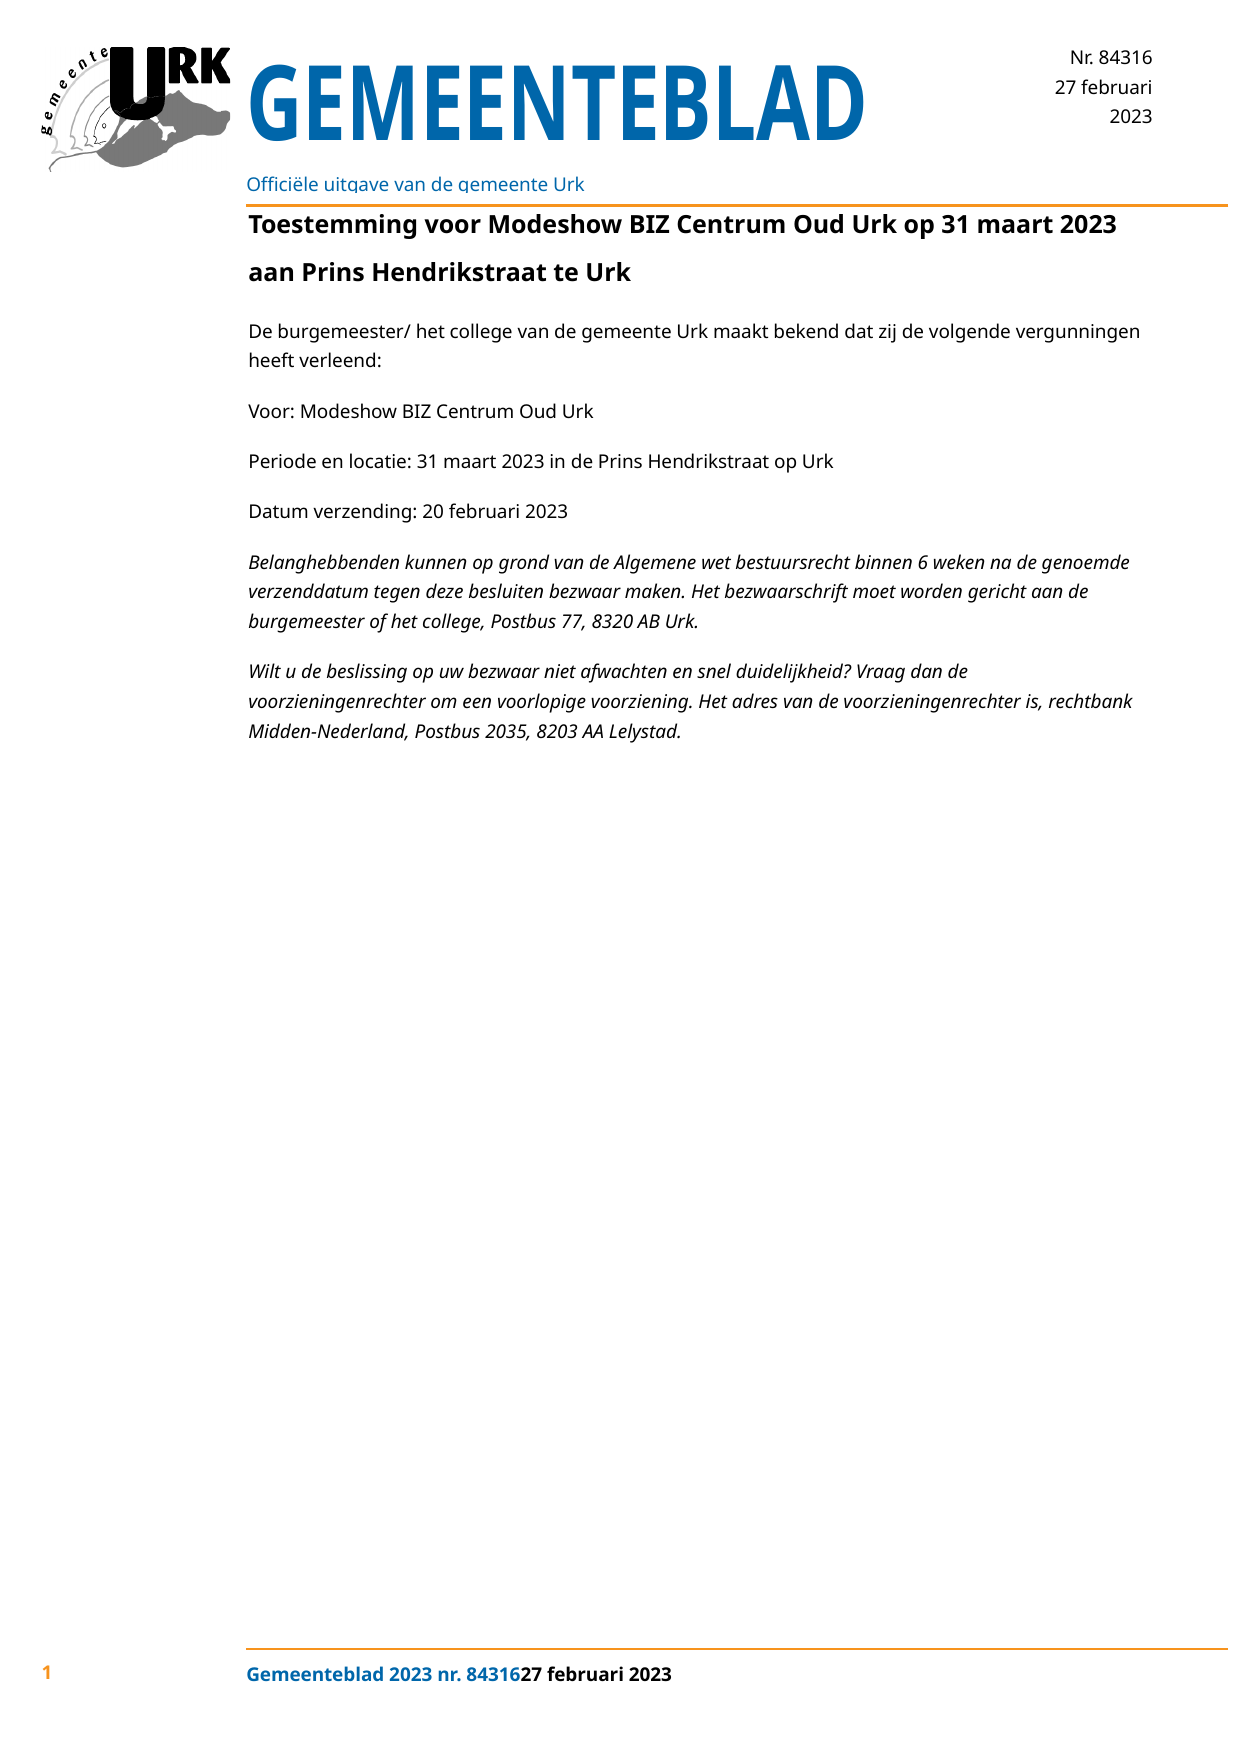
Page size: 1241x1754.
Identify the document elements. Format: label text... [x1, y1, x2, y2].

text Wilt u de beslissing op uw bezwaar niet afwachten en snel duidelijkheid? Vraag dan de voorzieningenrechter om een voorlopige voorziening. Het adres van de voorzieningenrechter is, rechtbank Midden-Nederland, Postbus 2035, 8203 AA Lelystad. [248, 659, 1152, 744]
text Datum verzending: 20 februari 2023 [248, 499, 1152, 524]
picture [41, 47, 231, 172]
text Toestemming voor Modeshow BIZ Centrum Oud Urk op 31 maart 2023 aan Prins Hendrikstraat te Urk [248, 207, 1152, 288]
text Belanghebbenden kunnen op grond van de Algemene wet bestuursrecht binnen 6 weken na de genoemde verzenddatum tegen deze besluiten bezwaar maken. Het bezwaarschrift moet worden gericht aan de burgemeester of het college, Postbus 77, 8320 AB Urk. [248, 549, 1152, 634]
text Voor: Modeshow BIZ Centrum Oud Urk [248, 398, 1152, 424]
text De burgemeester/ het college van de gemeente Urk maakt bekend dat zij de volgende vergunningen heeft verleend: [248, 318, 1152, 373]
text Periode en locatie: 31 maart 2023 in de Prins Hendrikstraat op Urk [248, 448, 1152, 474]
